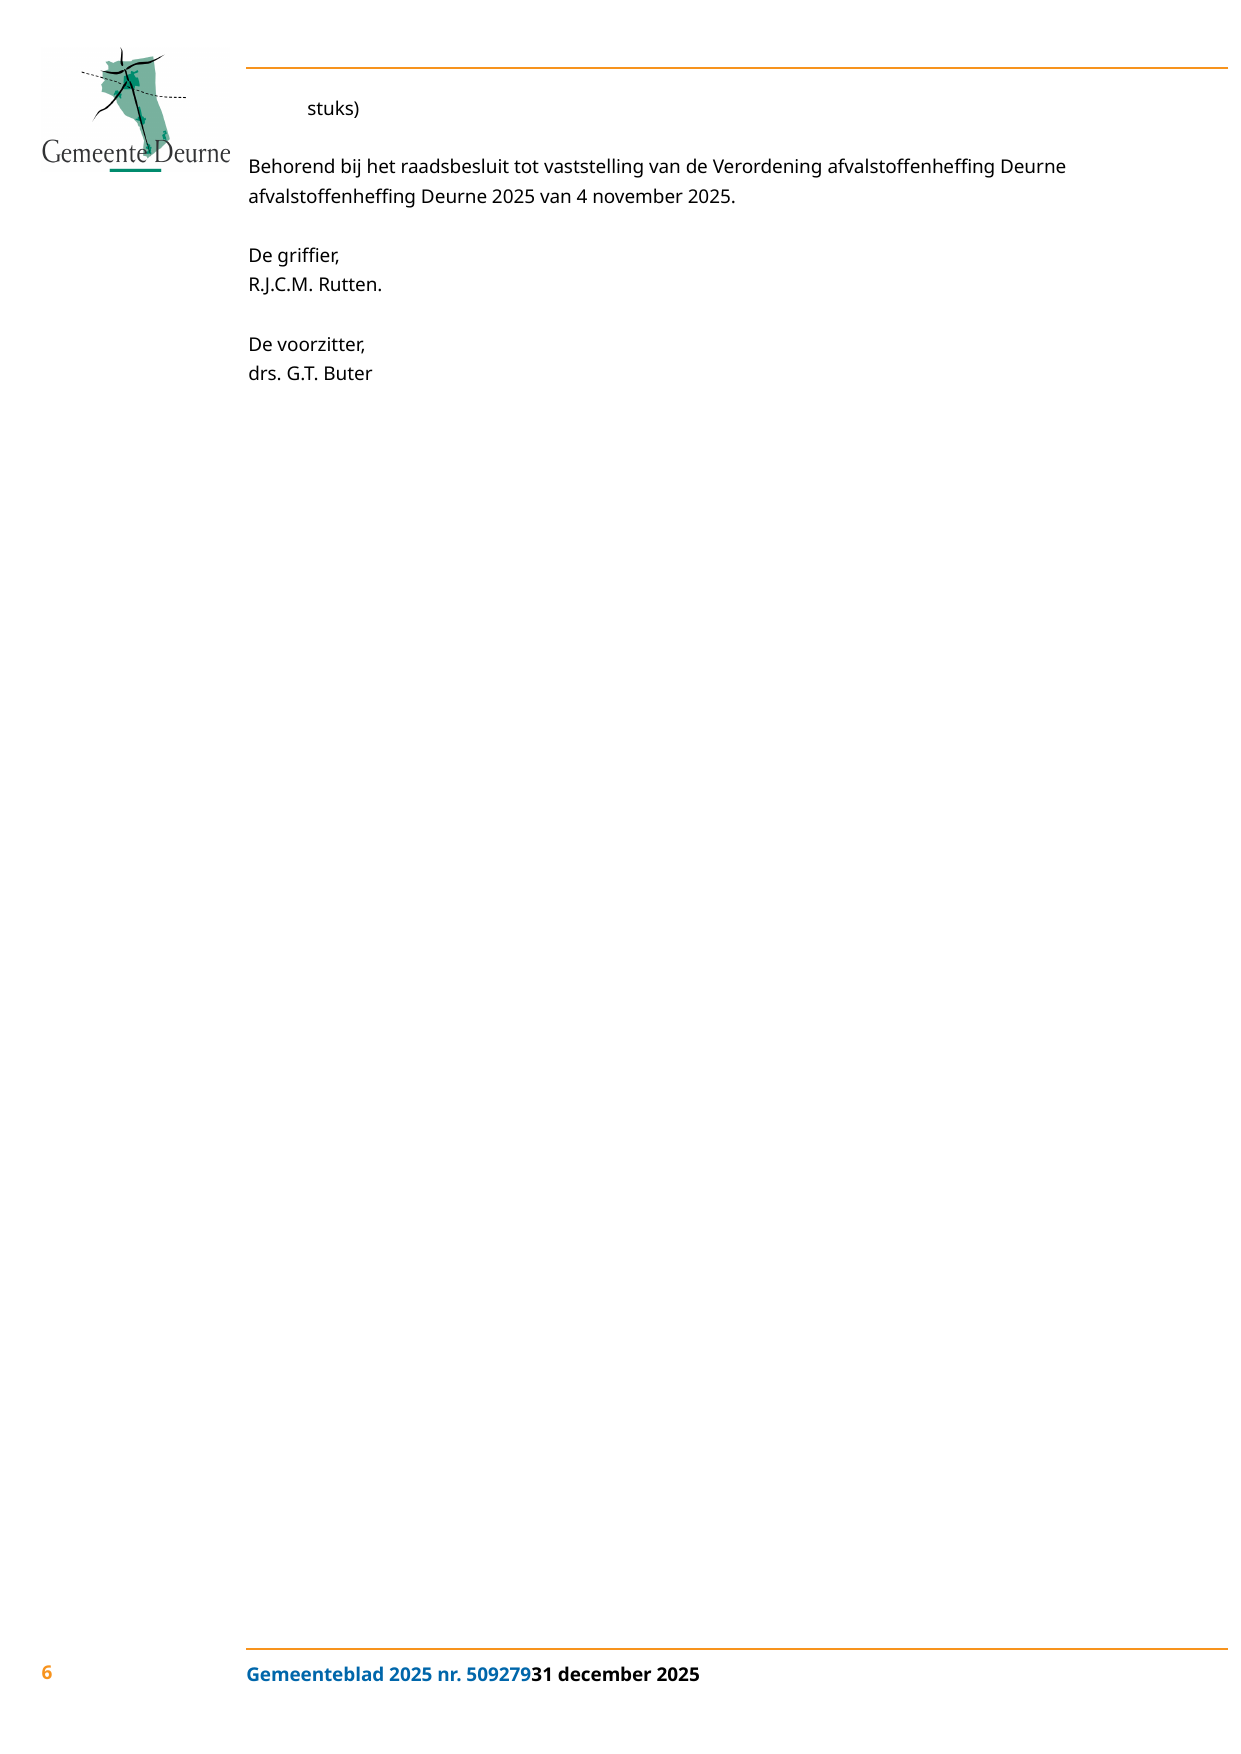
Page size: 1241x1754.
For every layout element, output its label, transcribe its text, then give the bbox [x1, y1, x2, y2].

text De griffier, [248, 242, 1152, 268]
text Behorend bij het raadsbesluit tot vaststelling van de Verordening afvalstoffenheffing Deurne afvalstoffenheffing Deurne 2025 van 4 november 2025. [248, 153, 1152, 209]
table_cell [439, 95, 601, 121]
text R.J.C.M. Rutten. [248, 272, 1152, 297]
text drs. G.T. Buter [248, 360, 1152, 386]
table_cell [989, 95, 1152, 121]
text De voorzitter, [248, 331, 1152, 357]
table_cell [601, 95, 763, 121]
picture [41, 47, 231, 172]
